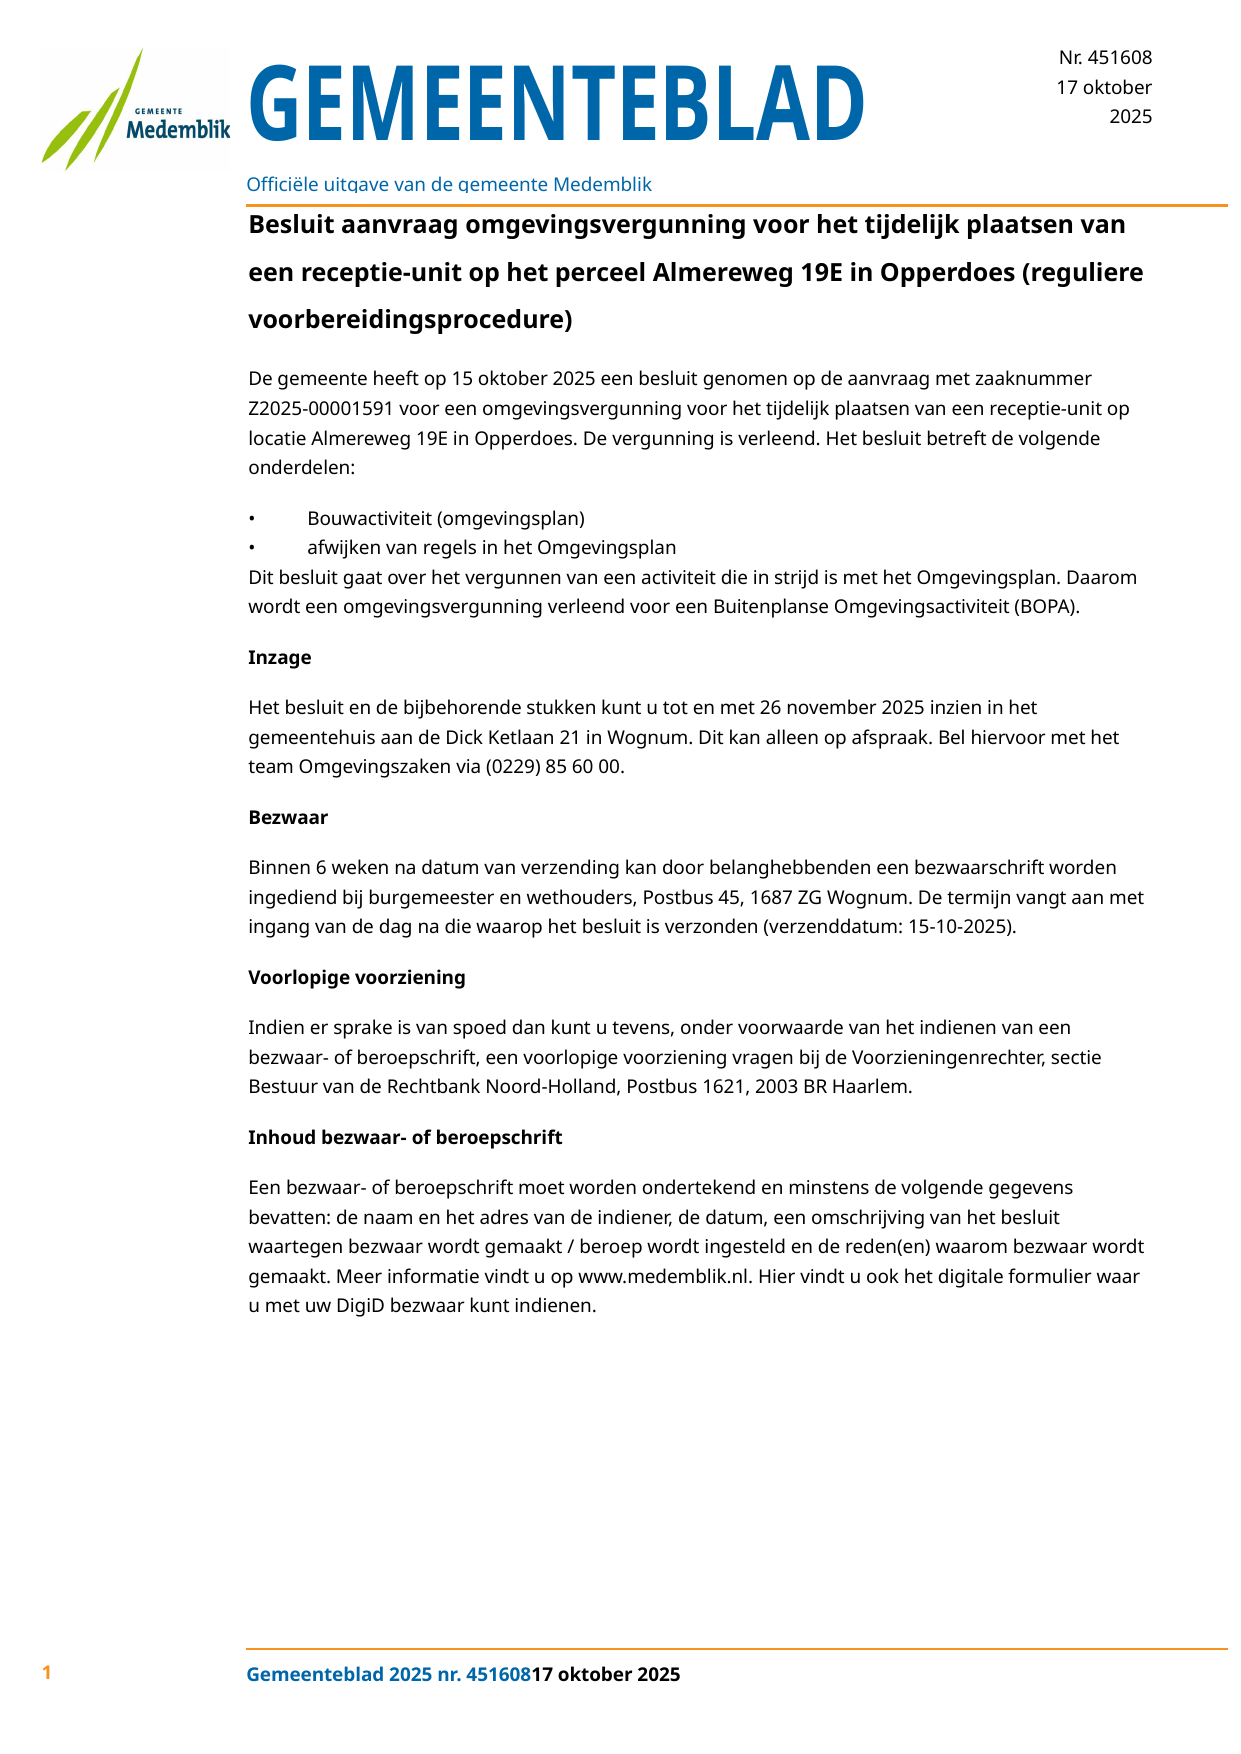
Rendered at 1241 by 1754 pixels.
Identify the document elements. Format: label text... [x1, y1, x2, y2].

text Een bezwaar- of beroepschrift moet worden ondertekend en minstens de volgende gegevens bevatten: de naam en het adres van de indiener, de datum, een omschrijving van het besluit waartegen bezwaar wordt gemaakt / beroep wordt ingesteld en de reden(en) waarom bezwaar wordt gemaakt. Meer informatie vindt u op www.medemblik.nl. Hier vindt u ook het digitale formulier waar u met uw DigiD bezwaar kunt indienen. [248, 1174, 1152, 1318]
list afwijken van regels in het Omgevingsplan [248, 534, 1152, 560]
text De gemeente heeft op 15 oktober 2025 een besluit genomen op de aanvraag met zaaknummer Z2025-00001591 voor een omgevingsvergunning voor het tijdelijk plaatsen van een receptie-unit op locatie Almereweg 19E in Opperdoes. De vergunning is verleend. Het besluit betreft de volgende onderdelen: [248, 366, 1152, 480]
text Inzage [248, 644, 1152, 669]
picture [41, 47, 231, 172]
text Indien er sprake is van spoed dan kunt u tevens, onder voorwaarde van het indienen van een bezwaar- of beroepschrift, een voorlopige voorziening vragen bij de Voorzieningenrechter, sectie Bestuur van de Rechtbank Noord-Holland, Postbus 1621, 2003 BR Haarlem. [248, 1014, 1152, 1099]
text Bezwaar [248, 804, 1152, 829]
text Besluit aanvraag omgevingsvergunning voor het tijdelijk plaatsen van een receptie-unit op het perceel Almereweg 19E in Opperdoes (reguliere voorbereidingsprocedure) [248, 207, 1152, 336]
text Het besluit en de bijbehorende stukken kunt u tot en met 26 november 2025 inzien in het gemeentehuis aan de Dick Ketlaan 21 in Wognum. Dit kan alleen op afspraak. Bel hiervoor met het team Omgevingszaken via (0229) 85 60 00. [248, 694, 1152, 779]
text Inhoud bezwaar- of beroepschrift [248, 1124, 1152, 1149]
text Dit besluit gaat over het vergunnen van een activiteit die in strijd is met het Omgevingsplan. Daarom wordt een omgevingsvergunning verleend voor een Buitenplanse Omgevingsactiviteit (BOPA). [248, 564, 1152, 619]
text Voorlopige voorziening [248, 964, 1152, 989]
text Binnen 6 weken na datum van verzending kan door belanghebbenden een bezwaarschrift worden ingediend bij burgemeester en wethouders, Postbus 45, 1687 ZG Wognum. De termijn vangt aan met ingang van de dag na die waarop het besluit is verzonden (verzenddatum: 15-10-2025). [248, 854, 1152, 939]
list Bouwactiviteit (omgevingsplan) [248, 505, 1152, 530]
